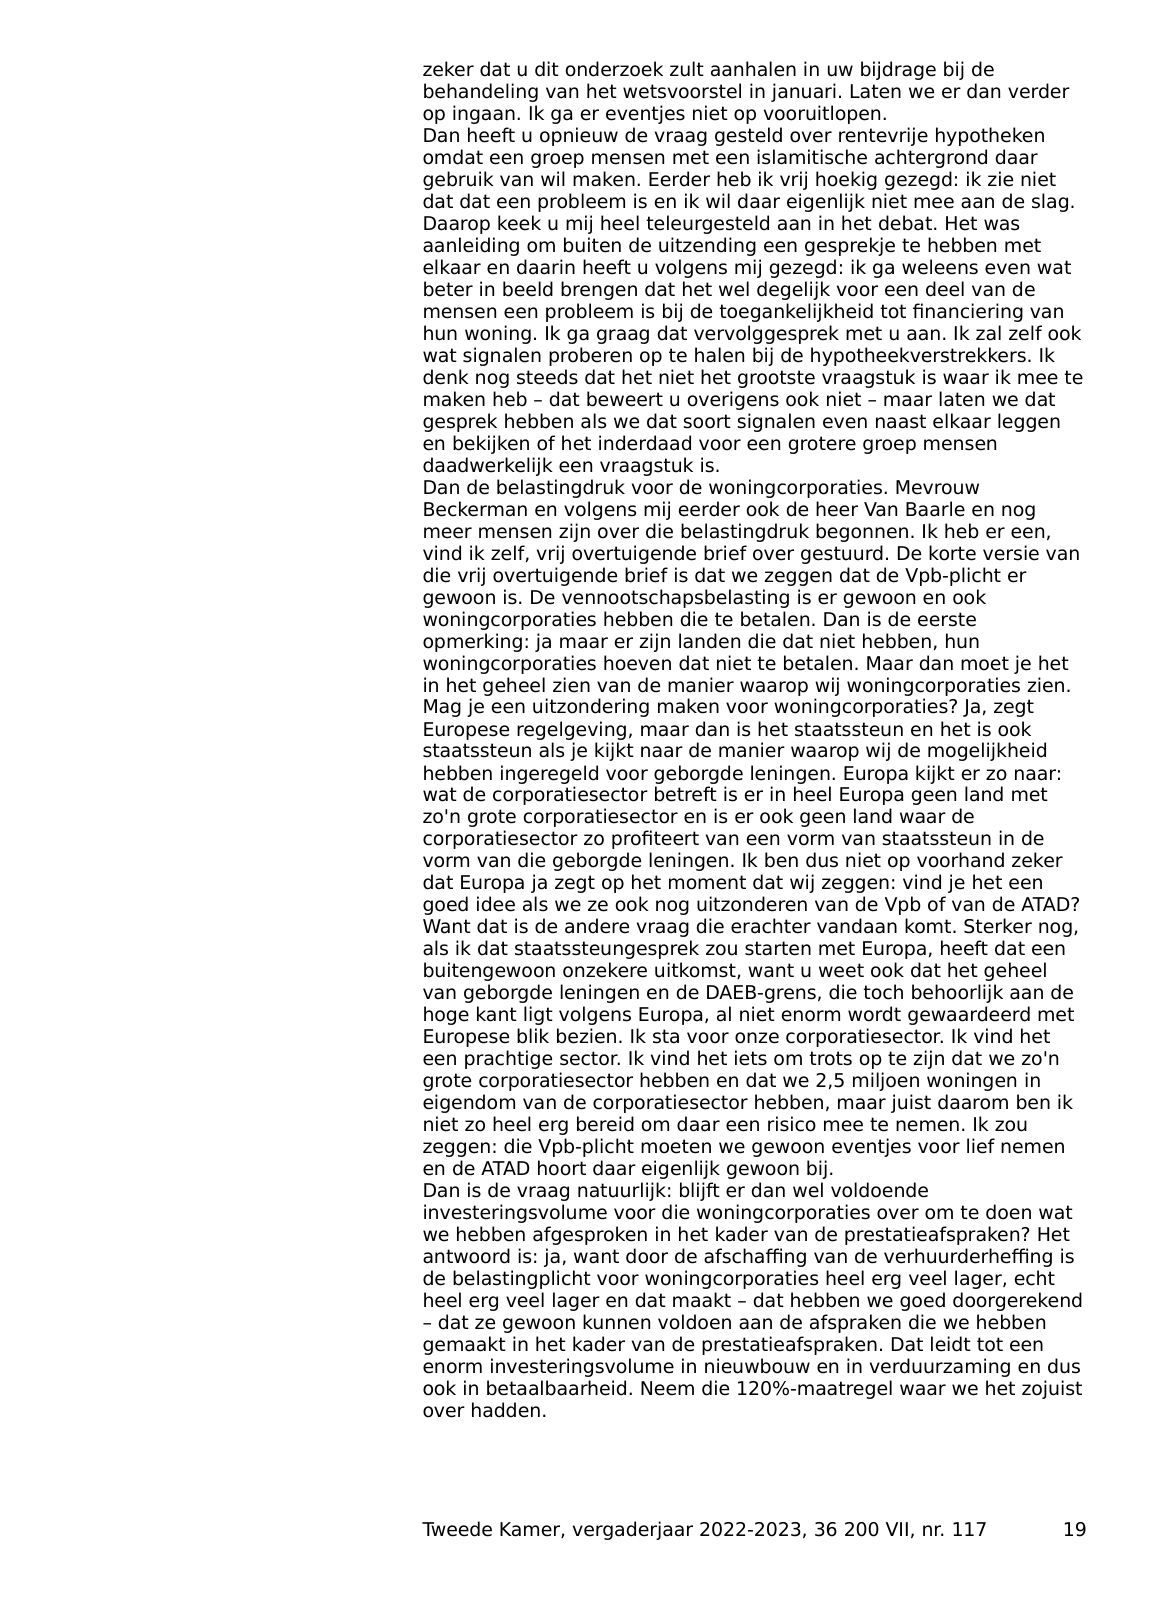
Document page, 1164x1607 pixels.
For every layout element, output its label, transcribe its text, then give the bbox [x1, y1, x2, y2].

text Dan de belastingdruk voor de woningcorporaties. Mevrouw Beckerman en volgens mij eerder ook de heer Van Baarle en nog meer mensen zijn over die belastingdruk begonnen. Ik heb er een, vind ik zelf, vrij overtuigende brief over gestuurd. De korte versie van die vrij overtuigende brief is dat we zeggen dat de Vpb-plicht er gewoon is. De vennootschapsbelasting is er gewoon en ook woningcorporaties hebben die te betalen. Dan is de eerste opmerking: ja maar er zijn landen die dat niet hebben, hun woningcorporaties hoeven dat niet te betalen. Maar dan moet je het in het geheel zien van de manier waarop wij woningcorporaties zien. Mag je een uitzondering maken voor woningcorporaties? Ja, zegt Europese regelgeving, maar dan is het staatssteun en het is ook staatssteun als je kijkt naar de manier waarop wij de mogelijkheid hebben ingeregeld voor geborgde leningen. Europa kijkt er zo naar: wat de corporatiesector betreft is er in heel Europa geen land met zo'n grote corporatiesector en is er ook geen land waar de corporatiesector zo profiteert van een vorm van staatssteun in de vorm van die geborgde leningen. Ik ben dus niet op voorhand zeker dat Europa ja zegt op het moment dat wij zeggen: vind je het een goed idee als we ze ook nog uitzonderen van de Vpb of van de ATAD? Want dat is de andere vraag die erachter vandaan komt. Sterker nog, als ik dat staatssteungesprek zou starten met Europa, heeft dat een buitengewoon onzekere uitkomst, want u weet ook dat het geheel van geborgde leningen en de DAEB-grens, die toch behoorlijk aan de hoge kant ligt volgens Europa, al niet enorm wordt gewaardeerd met Europese blik bezien. Ik sta voor onze corporatiesector. Ik vind het een prachtige sector. Ik vind het iets om trots op te zijn dat we zo'n grote corporatiesector hebben en dat we 2,5 miljoen woningen in eigendom van de corporatiesector hebben, maar juist daarom ben ik niet zo heel erg bereid om daar een risico mee te nemen. Ik zou zeggen: die Vpb-plicht moeten we gewoon eventjes voor lief nemen en de ATAD hoort daar eigenlijk gewoon bij. [422, 477, 1087, 1180]
text zeker dat u dit onderzoek zult aanhalen in uw bijdrage bij de behandeling van het wetsvoorstel in januari. Laten we er dan verder op ingaan. Ik ga er eventjes niet op vooruitlopen. [422, 59, 1087, 125]
text Dan is de vraag natuurlijk: blijft er dan wel voldoende investeringsvolume voor die woningcorporaties over om te doen wat we hebben afgesproken in het kader van de prestatieafspraken? Het antwoord is: ja, want door de afschaffing van de verhuurderheffing is de belastingplicht voor woningcorporaties heel erg veel lager, echt heel erg veel lager en dat maakt – dat hebben we goed doorgerekend – dat ze gewoon kunnen voldoen aan de afspraken die we hebben gemaakt in het kader van de prestatieafspraken. Dat leidt tot een enorm investeringsvolume in nieuwbouw en in verduurzaming en dus ook in betaalbaarheid. Neem die 120%-maatregel waar we het zojuist over hadden. [422, 1180, 1087, 1422]
text Dan heeft u opnieuw de vraag gesteld over rentevrije hypotheken omdat een groep mensen met een islamitische achtergrond daar gebruik van wil maken. Eerder heb ik vrij hoekig gezegd: ik zie niet dat dat een probleem is en ik wil daar eigenlijk niet mee aan de slag. Daarop keek u mij heel teleurgesteld aan in het debat. Het was aanleiding om buiten de uitzending een gesprekje te hebben met elkaar en daarin heeft u volgens mij gezegd: ik ga weleens even wat beter in beeld brengen dat het wel degelijk voor een deel van de mensen een probleem is bij de toegankelijkheid tot financiering van hun woning. Ik ga graag dat vervolggesprek met u aan. Ik zal zelf ook wat signalen proberen op te halen bij de hypotheekverstrekkers. Ik denk nog steeds dat het niet het grootste vraagstuk is waar ik mee te maken heb – dat beweert u overigens ook niet – maar laten we dat gesprek hebben als we dat soort signalen even naast elkaar leggen en bekijken of het inderdaad voor een grotere groep mensen daadwerkelijk een vraagstuk is. [422, 125, 1087, 477]
